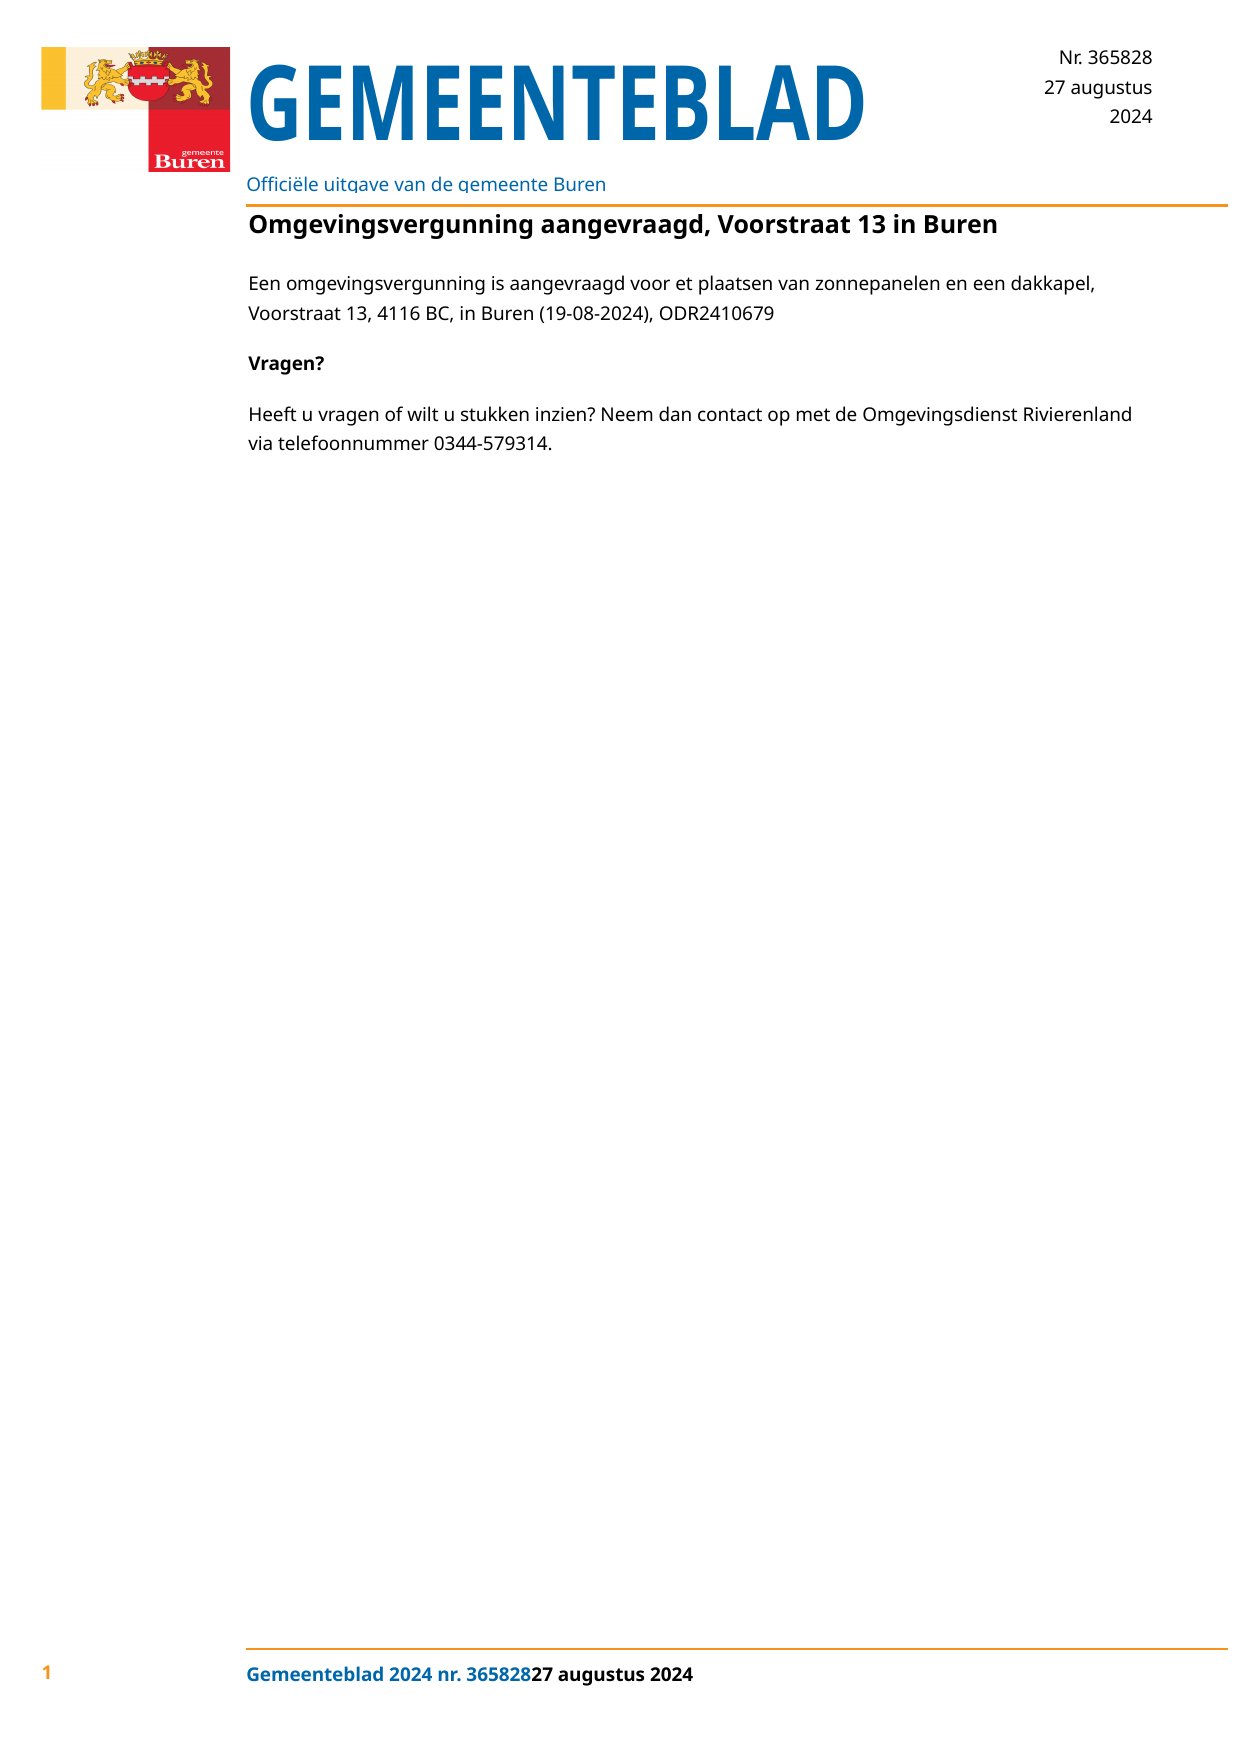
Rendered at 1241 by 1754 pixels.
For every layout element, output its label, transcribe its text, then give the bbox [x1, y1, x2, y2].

text Vragen? [248, 350, 1152, 376]
picture [41, 47, 231, 172]
text Een omgevingsvergunning is aangevraagd voor et plaatsen van zonnepanelen en een dakkapel, Voorstraat 13, 4116 BC, in Buren (19-08-2024), ODR2410679 [248, 270, 1152, 326]
text Omgevingsvergunning aangevraagd, Voorstraat 13 in Buren [248, 207, 1152, 241]
text Heeft u vragen of wilt u stukken inzien? Neem dan contact op met de Omgevingsdienst Rivierenland via telefoonnummer 0344-579314. [248, 401, 1152, 456]
